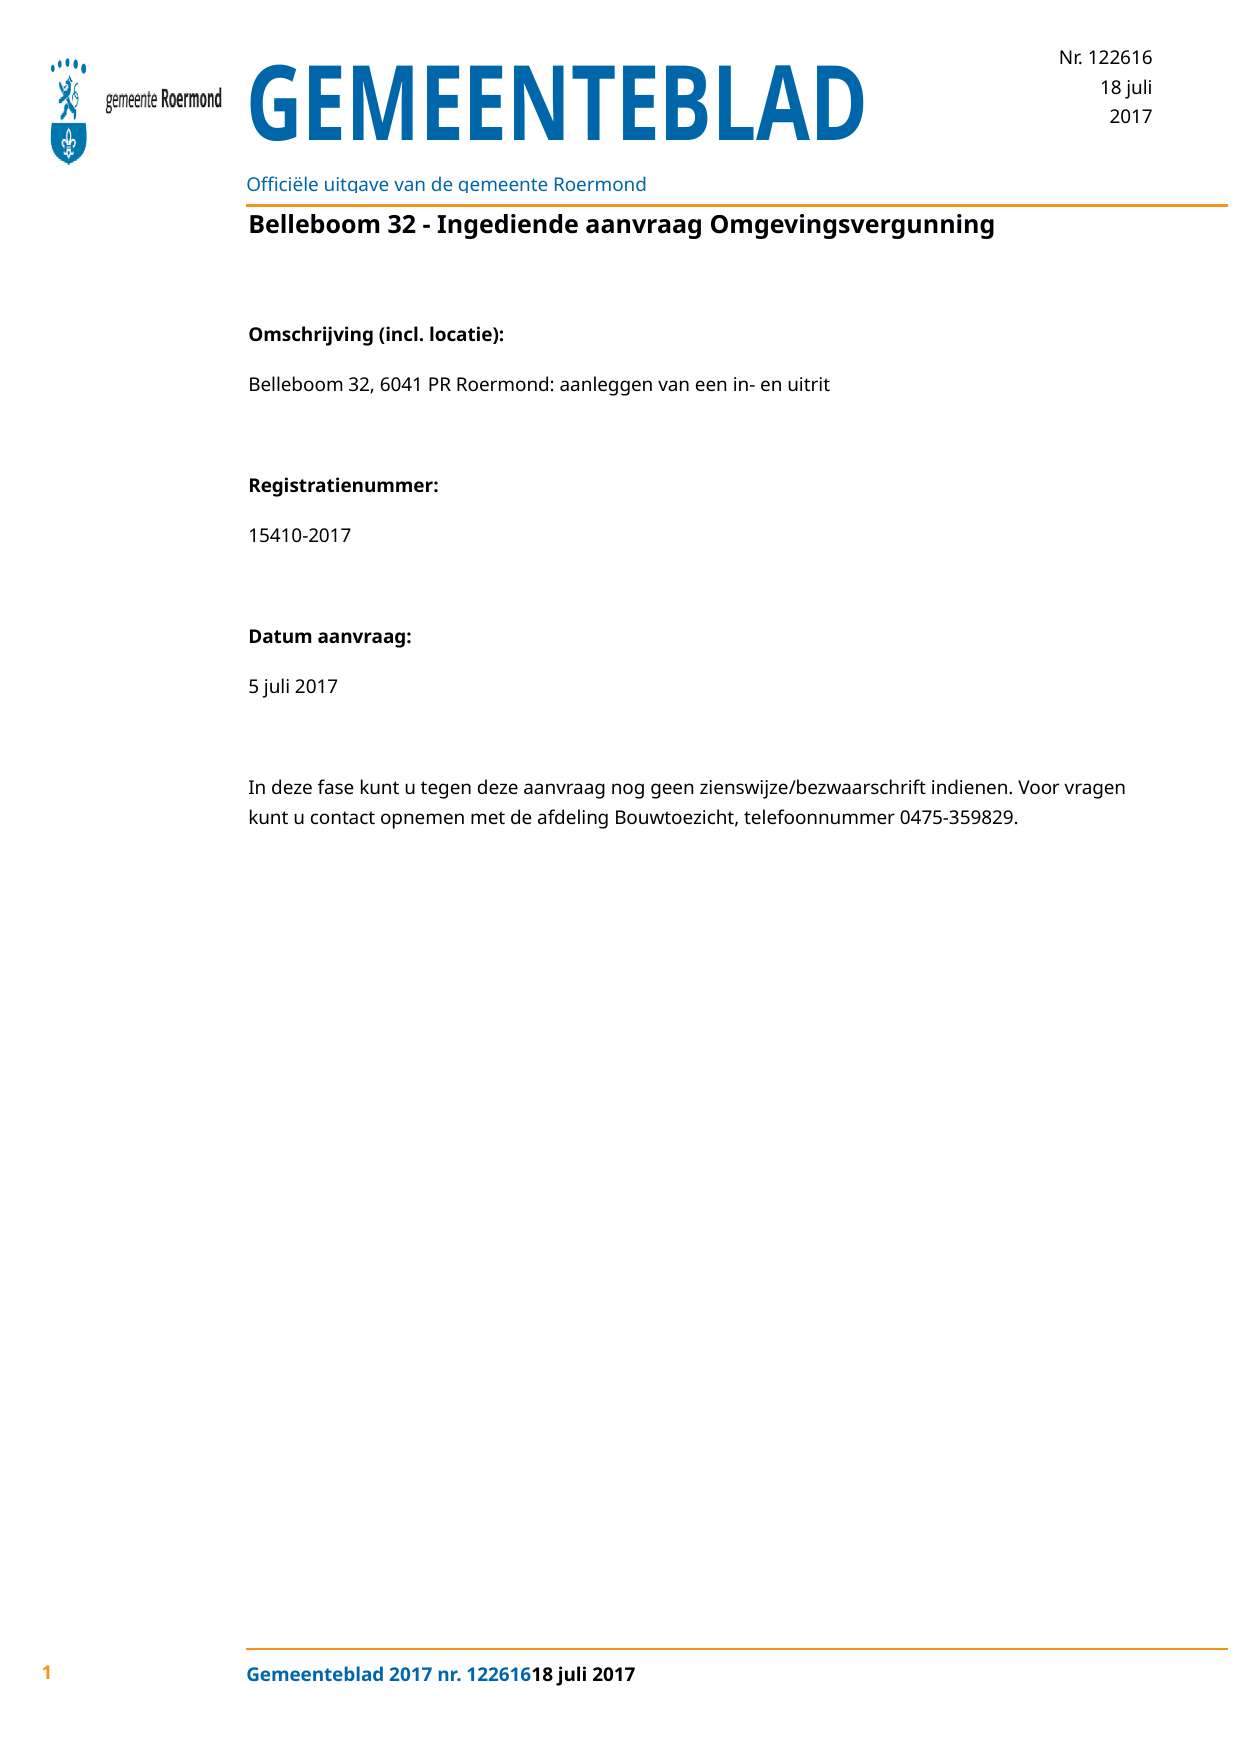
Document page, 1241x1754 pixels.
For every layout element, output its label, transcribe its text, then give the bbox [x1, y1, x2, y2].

text Registratienummer: [248, 472, 1152, 498]
text In deze fase kunt u tegen deze aanvraag nog geen zienswijze/bezwaarschrift indienen. Voor vragen kunt u contact opnemen met de afdeling Bouwtoezicht, telefoonnummer 0475-359829. [248, 774, 1152, 830]
text Datum aanvraag: [248, 623, 1152, 649]
text Omschrijving (incl. locatie): [248, 321, 1152, 346]
text Belleboom 32, 6041 PR Roermond: aanleggen van een in- en uitrit [248, 371, 1152, 397]
text 15410-2017 [248, 522, 1152, 548]
text 5 juli 2017 [248, 674, 1152, 699]
picture [41, 47, 231, 172]
text Belleboom 32 - Ingediende aanvraag Omgevingsvergunning [248, 207, 1152, 241]
